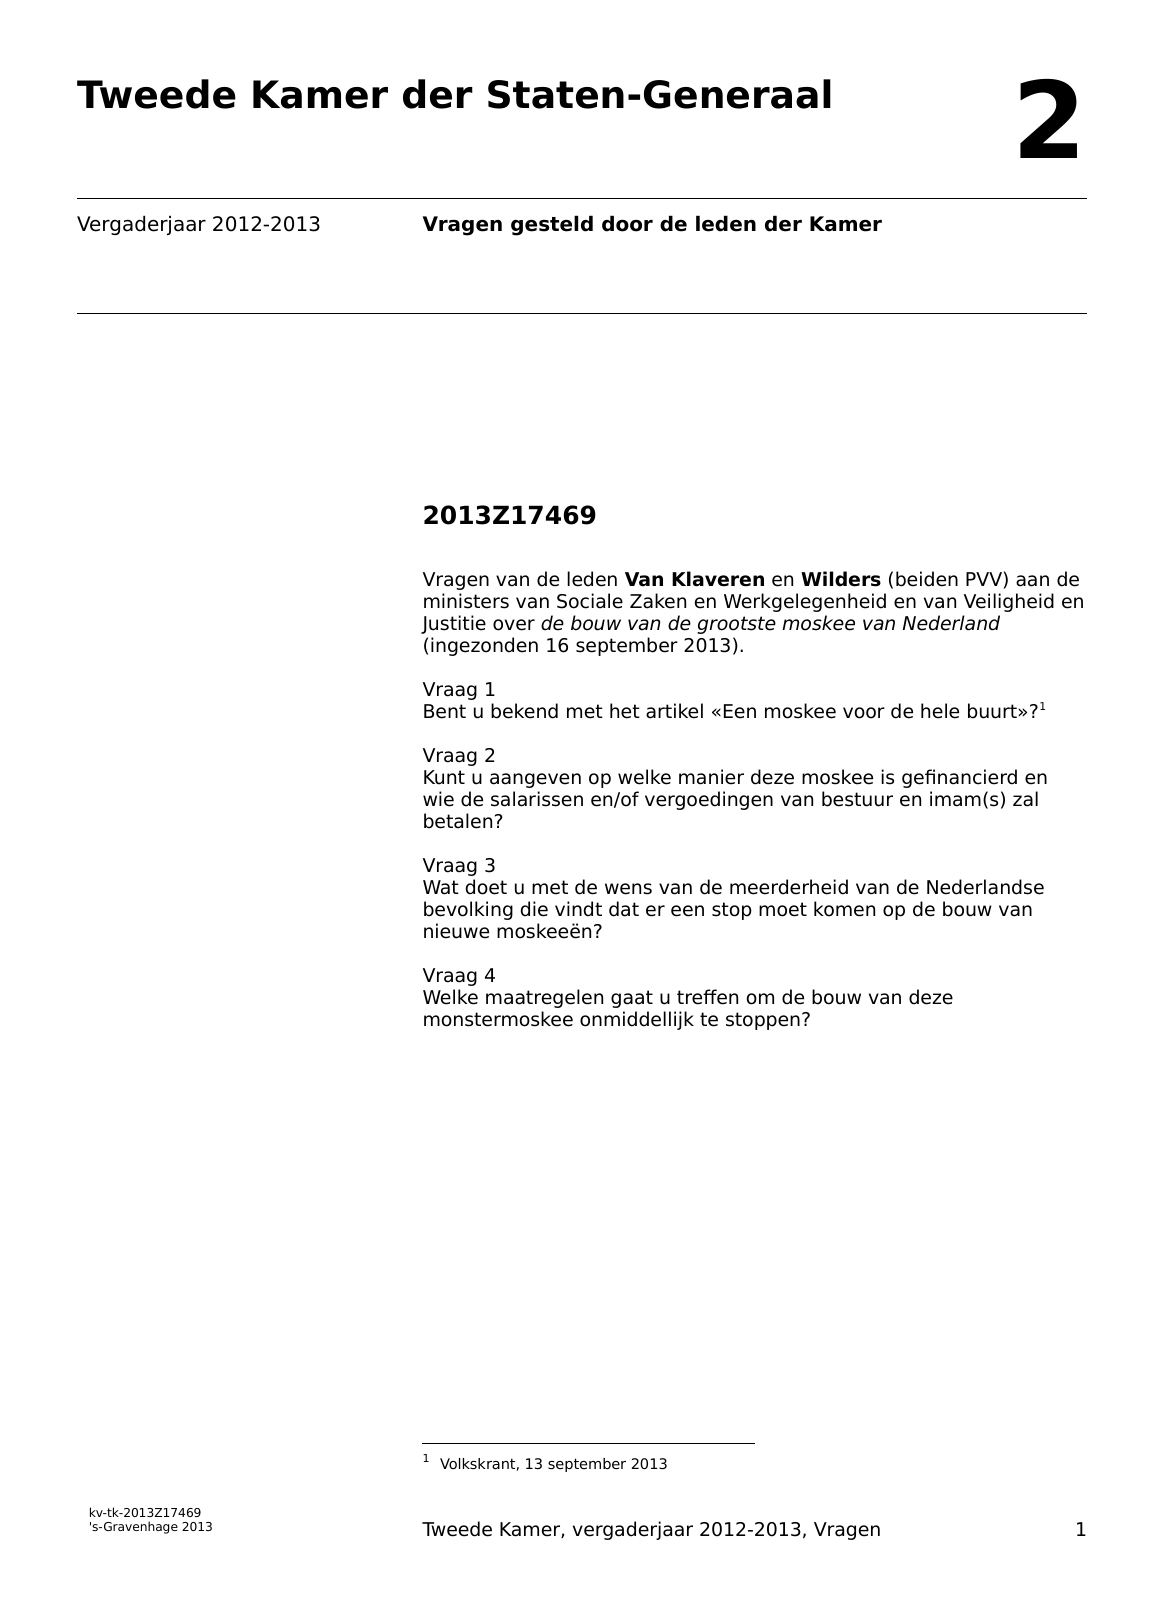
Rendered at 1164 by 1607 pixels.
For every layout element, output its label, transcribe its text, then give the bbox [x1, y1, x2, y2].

text Vraag 2 [422, 745, 1087, 767]
text 's-Gravenhage 2013 [88, 1520, 323, 1534]
text Vragen van de leden Van Klaveren en Wilders (beiden PVV) aan de ministers van Sociale Zaken en Werkgelegenheid en van Veiligheid en Justitie over de bouw van de grootste moskee van Nederland (ingezonden 16 september 2013). [422, 569, 1087, 657]
table_cell Vergaderjaar 2012-2013 [77, 199, 422, 313]
text Volkskrant, 13 september 2013 [422, 1452, 1087, 1474]
text 2013Z17469 [422, 501, 1087, 531]
text Vraag 4 [422, 965, 1087, 987]
text Wat doet u met de wens van de meerderheid van de Nederlandse bevolking die vindt dat er een stop moet komen op de bouw van nieuwe moskeeën? [422, 877, 1087, 943]
text Vraag 1 [422, 679, 1087, 701]
text kv-tk-2013Z17469 [88, 1506, 323, 1520]
text Kunt u aangeven op welke manier deze moskee is gefinancierd en wie de salarissen en/of vergoedingen van bestuur en imam(s) zal betalen? [422, 767, 1087, 833]
table_header Tweede Kamer der Staten-Generaal [77, 59, 886, 198]
text Vraag 3 [422, 855, 1087, 877]
table_cell Vragen gesteld door de leden der Kamer [422, 199, 1087, 313]
text Bent u bekend met het artikel «Een moskee voor de hele buurt»? [422, 701, 1087, 723]
table_header 2 [886, 59, 1087, 198]
text Welke maatregelen gaat u treffen om de bouw van deze monstermoskee onmiddellijk te stoppen? [422, 987, 1087, 1031]
